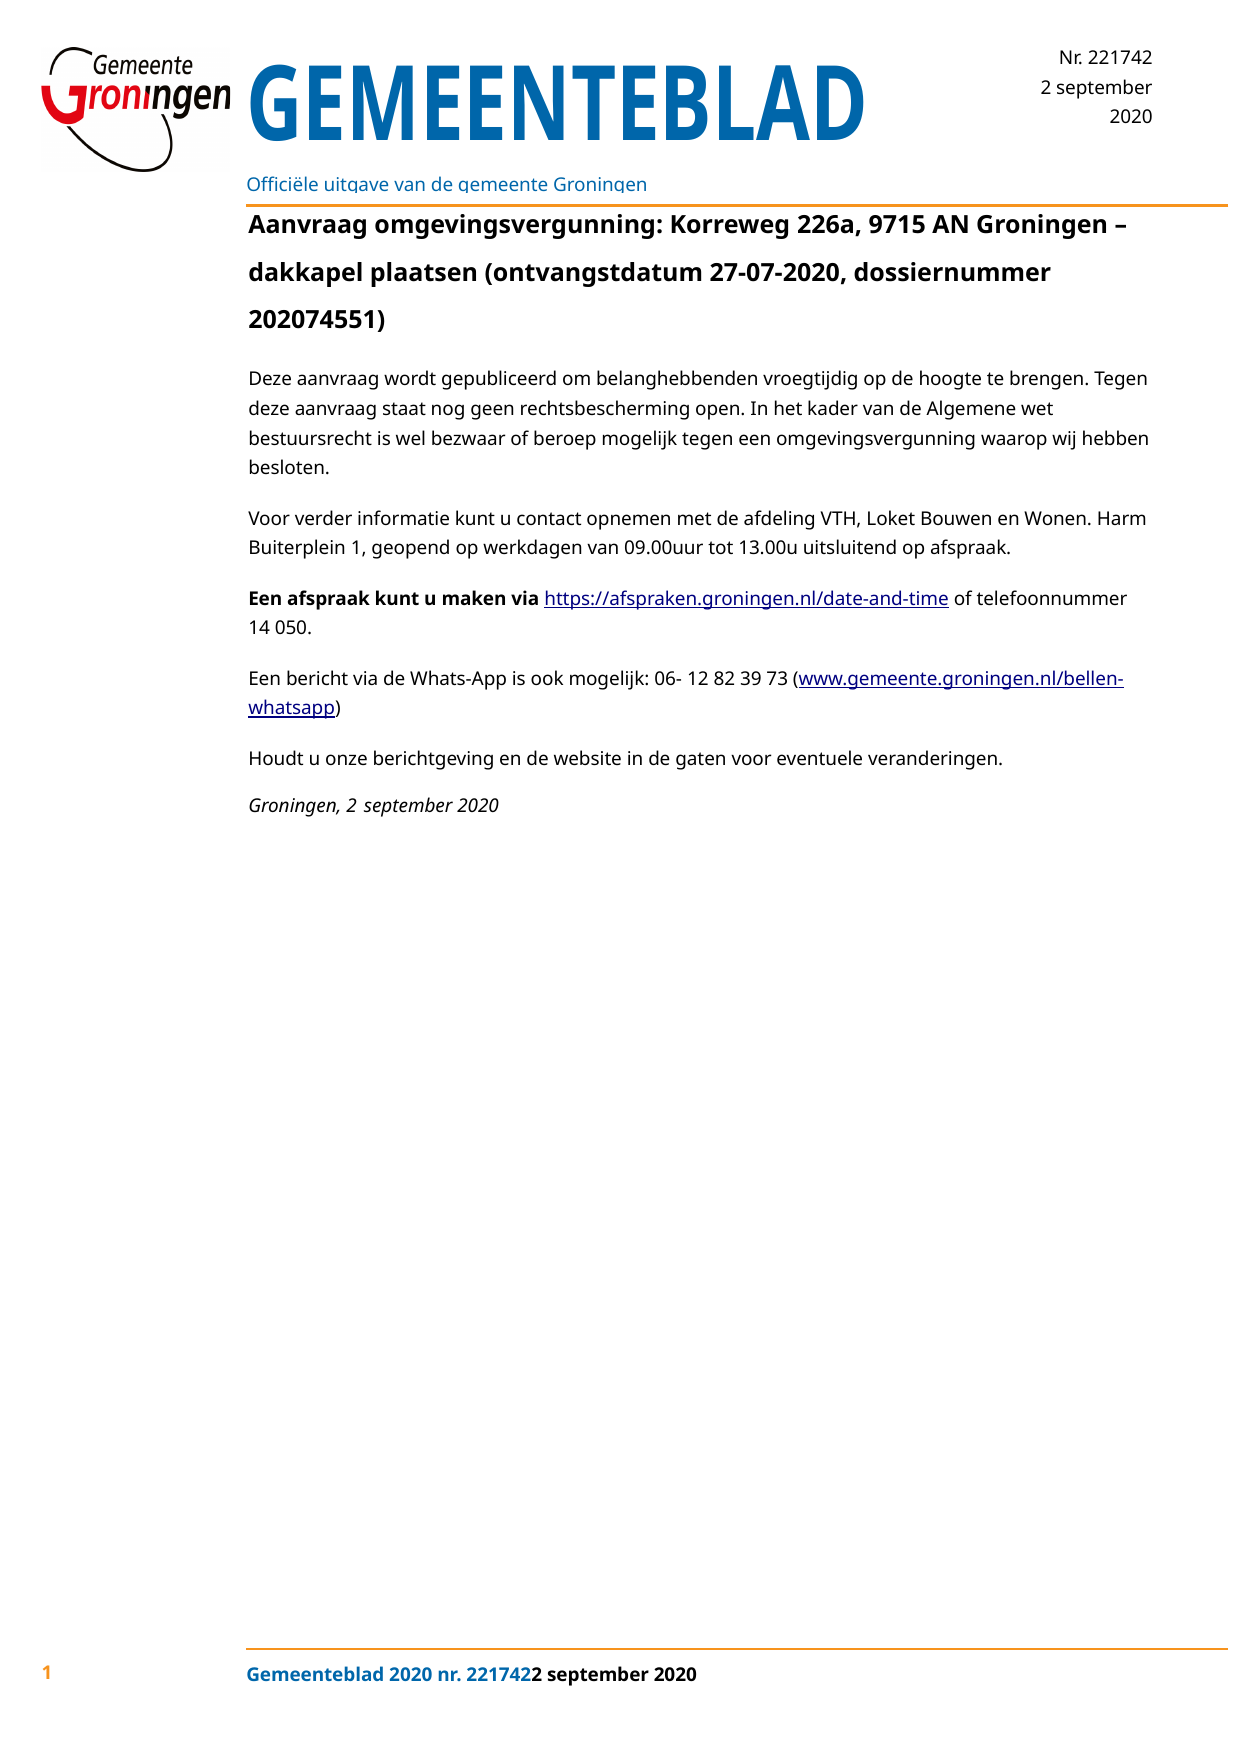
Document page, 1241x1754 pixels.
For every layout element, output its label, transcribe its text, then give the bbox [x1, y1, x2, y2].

text Een afspraak kunt u maken via https://afspraken.groningen.nl/date-and-time of telefoonnummer 14 050. [248, 585, 1152, 640]
text Deze aanvraag wordt gepubliceerd om belanghebbenden vroegtijdig op de hoogte te brengen. Tegen deze aanvraag staat nog geen rechtsbescherming open. In het kader van de Algemene wet bestuursrecht is wel bezwaar of beroep mogelijk tegen een omgevingsvergunning waarop wij hebben besloten. [248, 366, 1152, 480]
text Een bericht via de Whats-App is ook mogelijk: 06- 12 82 39 73 (www.gemeente.groningen.nl/bellen-whatsapp) [248, 665, 1152, 720]
picture [41, 47, 231, 172]
text Houdt u onze berichtgeving en de website in de gaten voor eventuele veranderingen. [248, 745, 1152, 770]
text Voor verder informatie kunt u contact opnemen met de afdeling VTH, Loket Bouwen en Wonen. Harm Buiterplein 1, geopend op werkdagen van 09.00uur tot 13.00u uitsluitend op afspraak. [248, 505, 1152, 560]
text Aanvraag omgevingsvergunning: Korreweg 226a, 9715 AN Groningen – dakkapel plaatsen (ontvangstdatum 27-07-2020, dossiernummer 202074551) [248, 207, 1152, 336]
text Groningen, 2 september 2020 [248, 792, 1152, 818]
